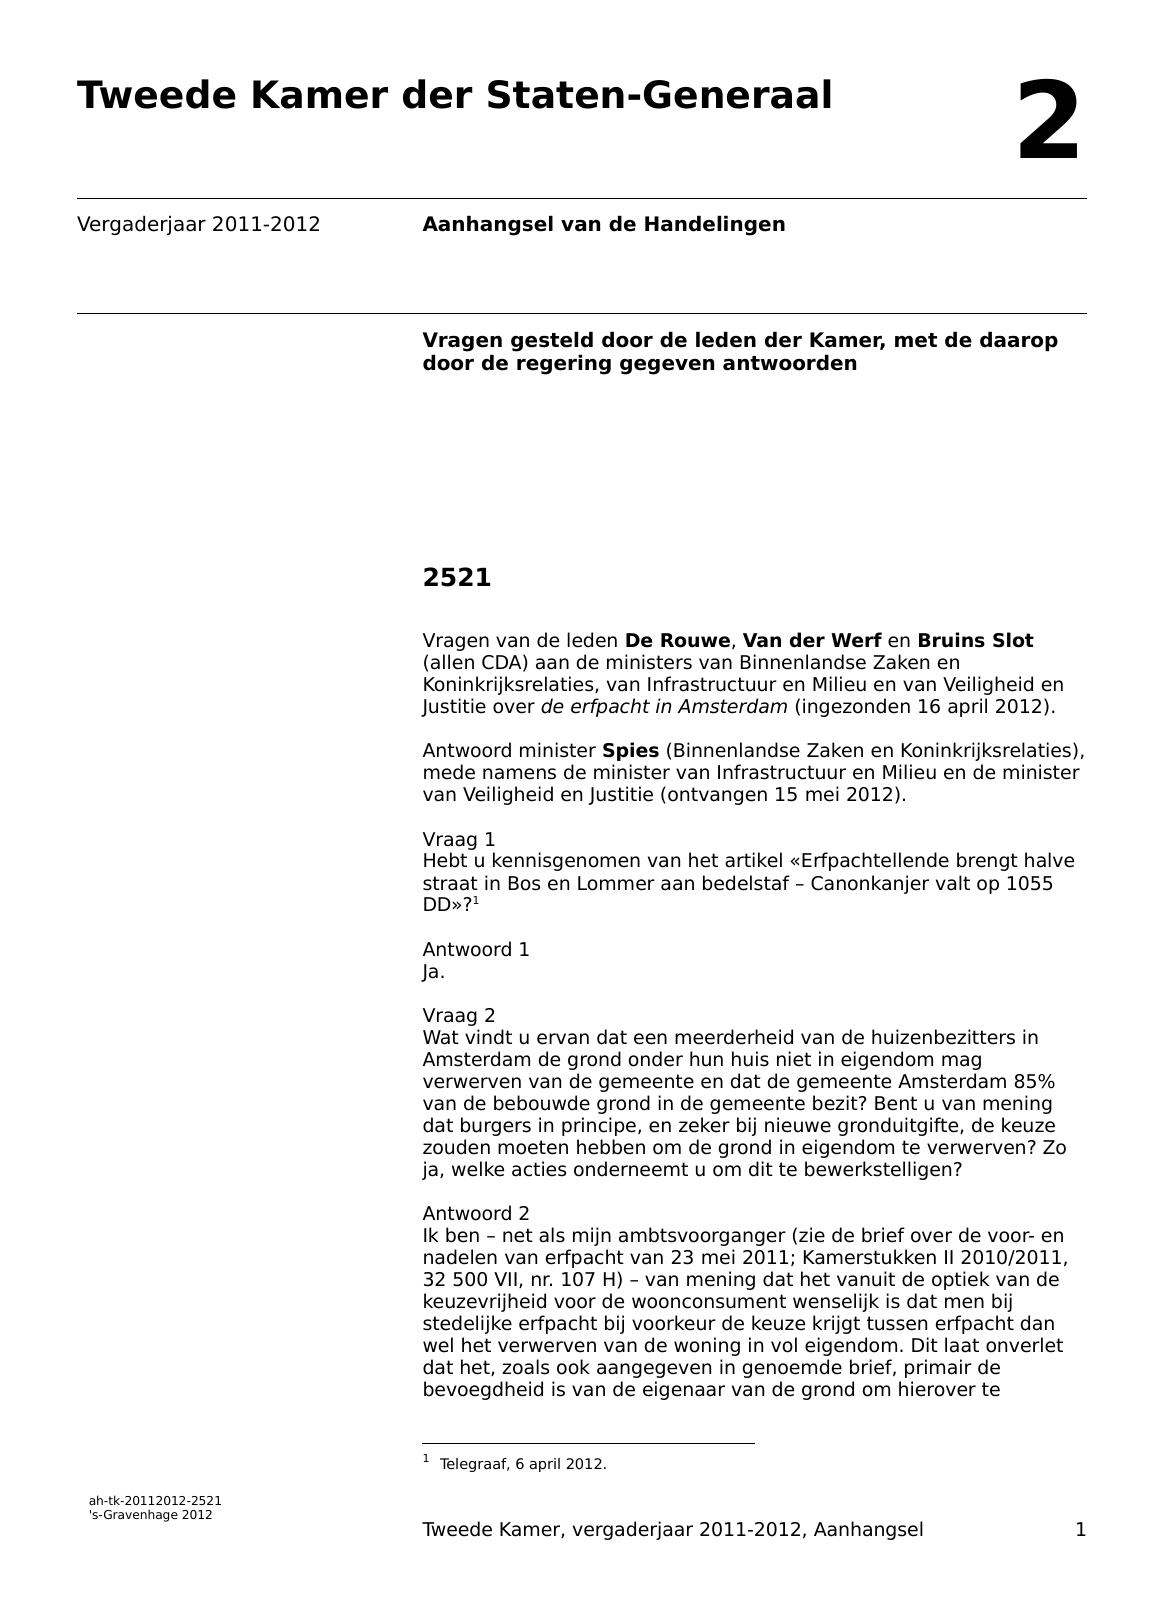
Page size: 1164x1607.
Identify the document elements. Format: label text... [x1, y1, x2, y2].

table_cell Vragen gesteld door de leden der Kamer, met de daarop door de regering gegeven antwoorden [422, 314, 1087, 375]
text Ik ben – net als mijn ambtsvoorganger (zie de brief over de voor- en nadelen van erfpacht van 23 mei 2011; Kamerstukken II 2010/2011, 32 500 VII, nr. 107 H) – van mening dat het vanuit de optiek van de keuzevrijheid voor de woonconsument wenselijk is dat men bij stedelijke erfpacht bij voorkeur de keuze krijgt tussen erfpacht dan wel het verwerven van de woning in vol eigendom. Dit laat onverlet dat het, zoals ook aangegeven in genoemde brief, primair de bevoegdheid is van de eigenaar van de grond om hierover te [422, 1225, 1087, 1401]
table_cell Aanhangsel van de Handelingen [422, 199, 1087, 313]
text Hebt u kennisgenomen van het artikel «Erfpachtellende brengt halve straat in Bos en Lommer aan bedelstaf – Canonkanjer valt op 1055 DD»? [422, 850, 1087, 916]
text ah-tk-20112012-2521 [88, 1494, 323, 1508]
text Vraag 2 [422, 1005, 1087, 1027]
text Vragen van de leden De Rouwe, Van der Werf en Bruins Slot (allen CDA) aan de ministers van Binnenlandse Zaken en Koninkrijksrelaties, van Infrastructuur en Milieu en van Veiligheid en Justitie over de erfpacht in Amsterdam (ingezonden 16 april 2012). [422, 630, 1087, 718]
text 2521 [422, 563, 1087, 592]
text Antwoord 1 [422, 938, 1087, 961]
table_cell [77, 314, 422, 375]
text Antwoord 2 [422, 1203, 1087, 1225]
text Wat vindt u ervan dat een meerderheid van de huizenbezitters in Amsterdam de grond onder hun huis niet in eigendom mag verwerven van de gemeente en dat de gemeente Amsterdam 85% van de bebouwde grond in de gemeente bezit? Bent u van mening dat burgers in principe, en zeker bij nieuwe gronduitgifte, de keuze zouden moeten hebben om de grond in eigendom te verwerven? Zo ja, welke acties onderneemt u om dit te bewerkstelligen? [422, 1027, 1087, 1181]
table_header Tweede Kamer der Staten-Generaal [77, 59, 886, 198]
text Ja. [422, 961, 1087, 982]
table_cell Vergaderjaar 2011-2012 [77, 199, 422, 313]
text Vraag 1 [422, 828, 1087, 850]
table_header 2 [886, 59, 1087, 198]
text Telegraaf, 6 april 2012. [422, 1452, 1087, 1474]
text Antwoord minister Spies (Binnenlandse Zaken en Koninkrijksrelaties), mede namens de minister van Infrastructuur en Milieu en de minister van Veiligheid en Justitie (ontvangen 15 mei 2012). [422, 740, 1087, 806]
text 's-Gravenhage 2012 [88, 1508, 323, 1522]
